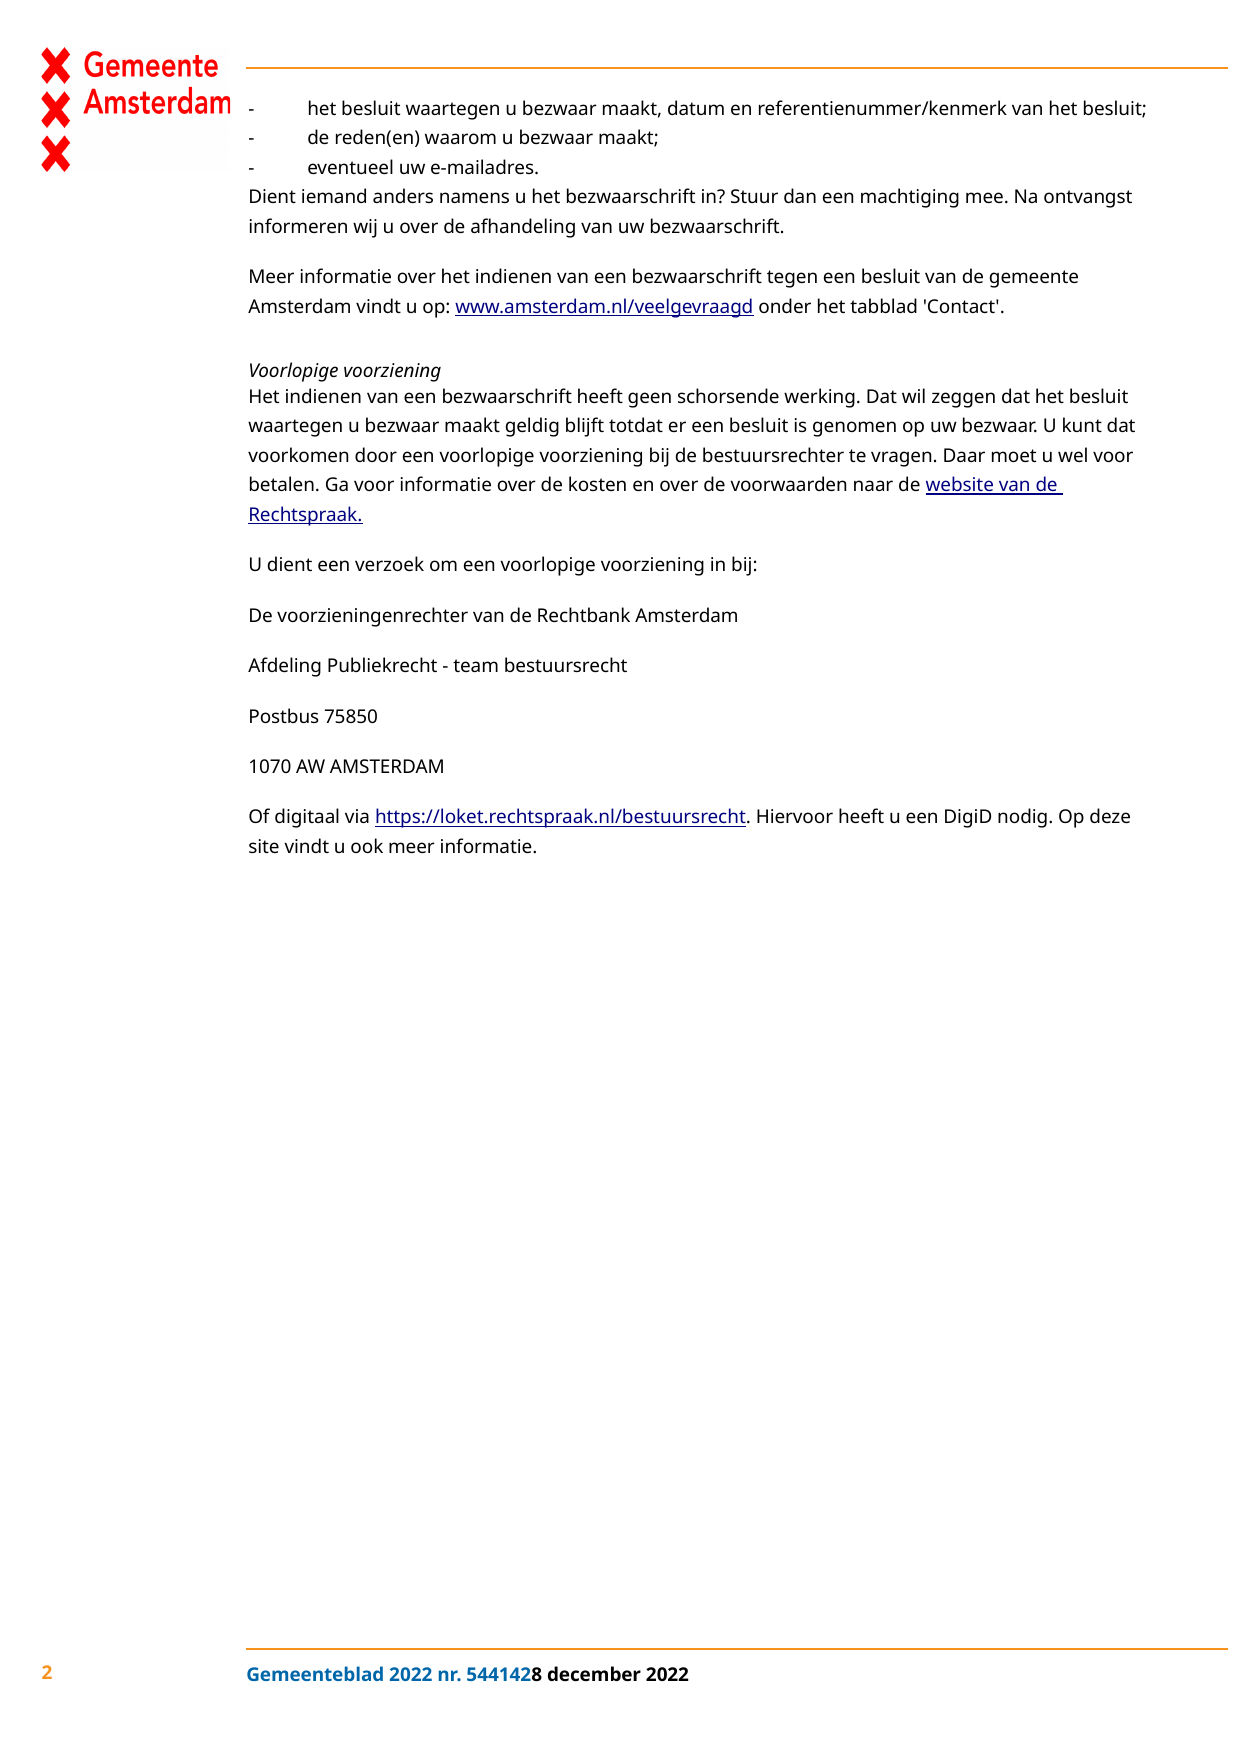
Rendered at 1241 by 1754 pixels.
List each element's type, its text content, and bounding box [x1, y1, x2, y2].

text 1070 AW AMSTERDAM [248, 753, 1152, 779]
text Afdeling Publiekrecht - team bestuursrecht [248, 652, 1152, 678]
text Of digitaal via https://loket.rechtspraak.nl/bestuursrecht. Hiervoor heeft u een DigiD nodig. Op deze site vindt u ook meer informatie. [248, 804, 1152, 859]
text Voorlopige voorziening [248, 357, 1152, 383]
list het besluit waartegen u bezwaar maakt, datum en referentienummer/kenmerk van het besluit; [248, 95, 1152, 121]
text Postbus 75850 [248, 703, 1152, 728]
picture [41, 47, 231, 172]
text Meer informatie over het indienen van een bezwaarschrift tegen een besluit van de gemeente Amsterdam vindt u op: www.amsterdam.nl/veelgevraagd onder het tabblad 'Contact'. [248, 263, 1152, 319]
text Dient iemand anders namens u het bezwaarschrift in? Stuur dan een machtiging mee. Na ontvangst informeren wij u over de afhandeling van uw bezwaarschrift. [248, 183, 1152, 239]
text De voorzieningenrechter van de Rechtbank Amsterdam [248, 602, 1152, 628]
list de reden(en) waarom u bezwaar maakt; [248, 124, 1152, 150]
text U dient een verzoek om een voorlopige voorziening in bij: [248, 552, 1152, 577]
list eventueel uw e-mailadres. [248, 154, 1152, 180]
text Het indienen van een bezwaarschrift heeft geen schorsende werking. Dat wil zeggen dat het besluit waartegen u bezwaar maakt geldig blijft totdat er een besluit is genomen op uw bezwaar. U kunt dat voorkomen door een voorlopige voorziening bij de bestuursrechter te vragen. Daar moet u wel voor betalen. Ga voor informatie over de kosten en over de voorwaarden naar de website van de Rechtspraak. [248, 383, 1152, 527]
